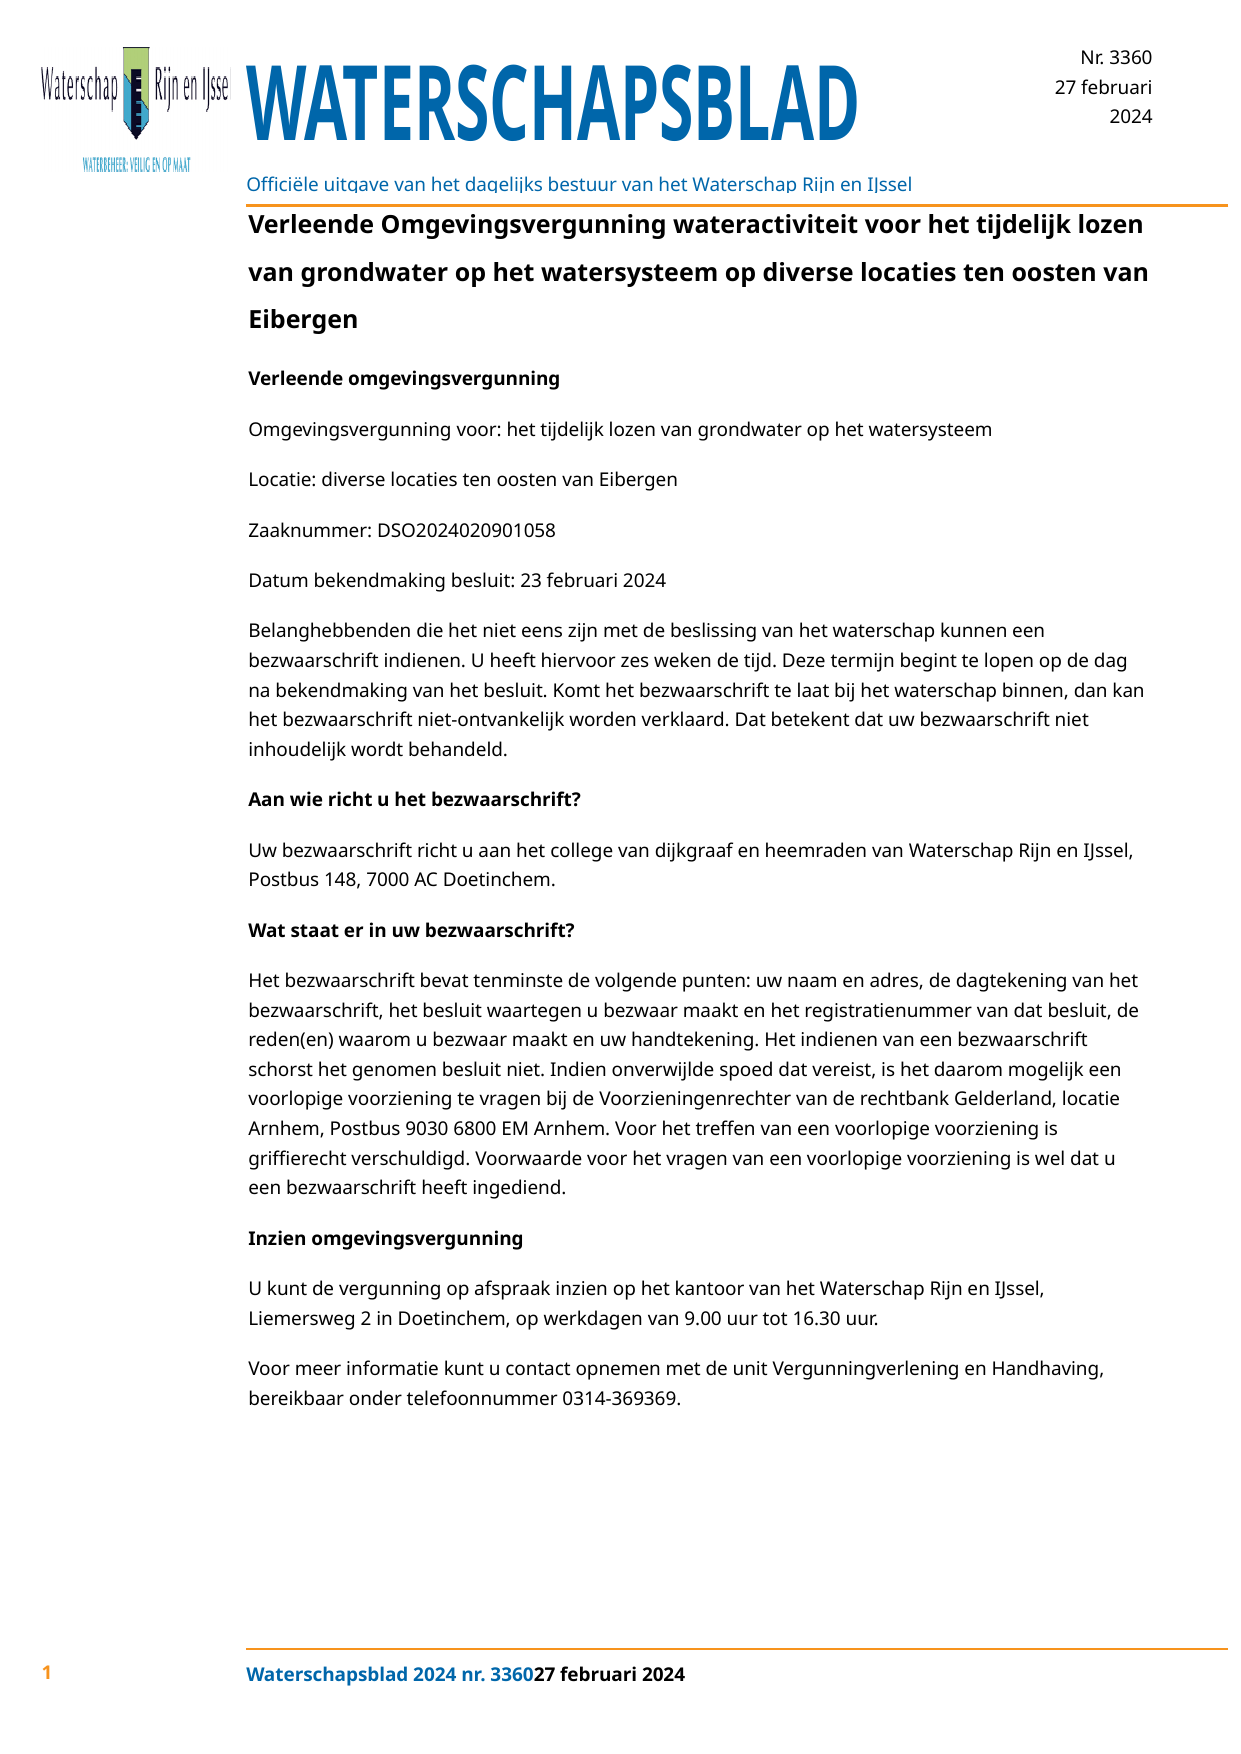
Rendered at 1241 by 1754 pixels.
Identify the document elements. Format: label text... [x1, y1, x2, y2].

text Locatie: diverse locaties ten oosten van Eibergen [248, 466, 1152, 492]
text Datum bekendmaking besluit: 23 februari 2024 [248, 567, 1152, 593]
text Wat staat er in uw bezwaarschrift? [248, 917, 1152, 942]
picture [41, 47, 231, 172]
text Inzien omgevingsvergunning [248, 1225, 1152, 1250]
text Uw bezwaarschrift richt u aan het college van dijkgraaf en heemraden van Waterschap Rijn en IJssel, Postbus 148, 7000 AC Doetinchem. [248, 837, 1152, 892]
text Omgevingsvergunning voor: het tijdelijk lozen van grondwater op het watersysteem [248, 416, 1152, 442]
text Zaaknummer: DSO2024020901058 [248, 517, 1152, 542]
text Het bezwaarschrift bevat tenminste de volgende punten: uw naam en adres, de dagtekening van het bezwaarschrift, het besluit waartegen u bezwaar maakt en het registratienummer van dat besluit, de reden(en) waarom u bezwaar maakt en uw handtekening. Het indienen van een bezwaarschrift schorst het genomen besluit niet. Indien onverwijlde spoed dat vereist, is het daarom mogelijk een voorlopige voorziening te vragen bij de Voorzieningenrechter van de rechtbank Gelderland, locatie Arnhem, Postbus 9030 6800 EM Arnhem. Voor het treffen van een voorlopige voorziening is griffierecht verschuldigd. Voorwaarde voor het vragen van een voorlopige voorziening is wel dat u een bezwaarschrift heeft ingediend. [248, 967, 1152, 1200]
text Aan wie richt u het bezwaarschrift? [248, 786, 1152, 812]
text U kunt de vergunning op afspraak inzien op het kantoor van het Waterschap Rijn en IJssel, Liemersweg 2 in Doetinchem, op werkdagen van 9.00 uur tot 16.30 uur. [248, 1275, 1152, 1330]
text Verleende omgevingsvergunning [248, 366, 1152, 391]
text Voor meer informatie kunt u contact opnemen met de unit Vergunningverlening en Handhaving, bereikbaar onder telefoonnummer 0314-369369. [248, 1355, 1152, 1410]
text Verleende Omgevingsvergunning wateractiviteit voor het tijdelijk lozen van grondwater op het watersysteem op diverse locaties ten oosten van Eibergen [248, 207, 1152, 336]
text Belanghebbenden die het niet eens zijn met de beslissing van het waterschap kunnen een bezwaarschrift indienen. U heeft hiervoor zes weken de tijd. Deze termijn begint te lopen op de dag na bekendmaking van het besluit. Komt het bezwaarschrift te laat bij het waterschap binnen, dan kan het bezwaarschrift niet-ontvankelijk worden verklaard. Dat betekent dat uw bezwaarschrift niet inhoudelijk wordt behandeld. [248, 618, 1152, 762]
